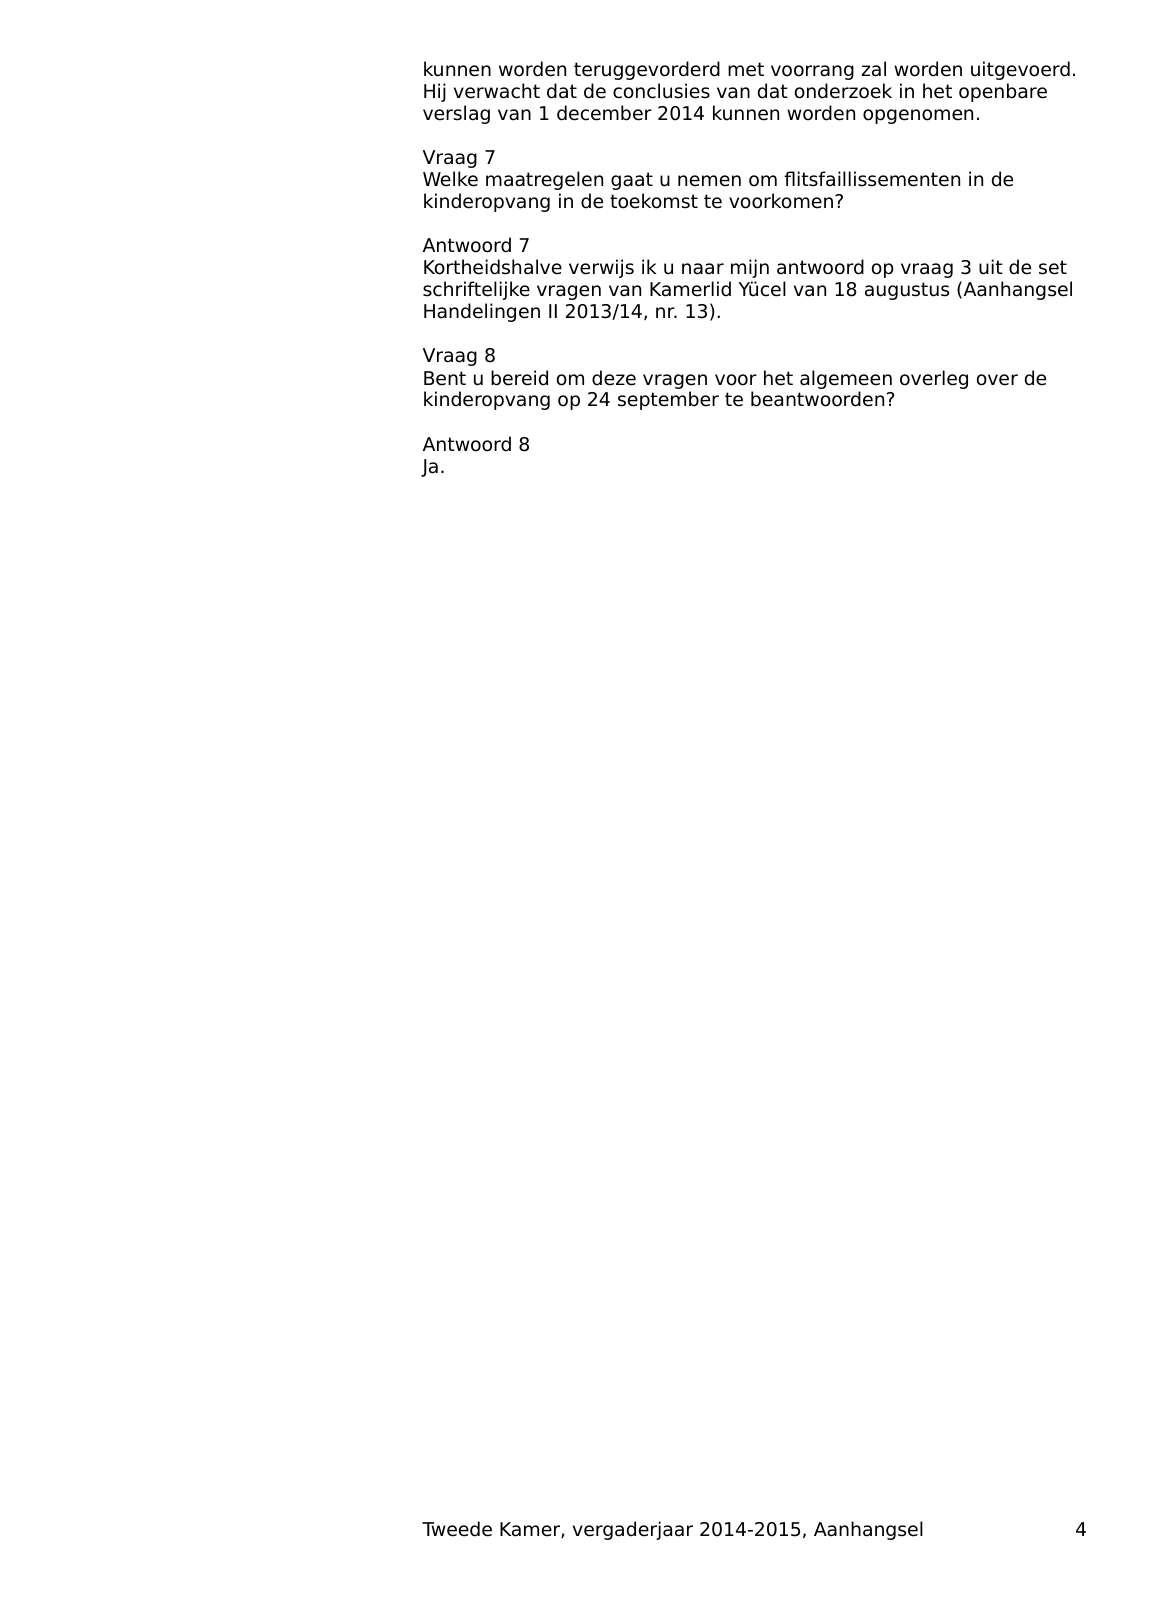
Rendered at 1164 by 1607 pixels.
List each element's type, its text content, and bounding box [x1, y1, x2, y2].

text Antwoord 7 [422, 235, 1087, 257]
text Bent u bereid om deze vragen voor het algemeen overleg over de kinderopvang op 24 september te beantwoorden? [422, 367, 1087, 411]
text Vraag 7 [422, 147, 1087, 169]
text kunnen worden teruggevorderd met voorrang zal worden uitgevoerd. Hij verwacht dat de conclusies van dat onderzoek in het openbare verslag van 1 december 2014 kunnen worden opgenomen. [422, 59, 1087, 125]
text Antwoord 8 [422, 433, 1087, 456]
text Welke maatregelen gaat u nemen om flitsfaillissementen in de kinderopvang in de toekomst te voorkomen? [422, 169, 1087, 213]
text Kortheidshalve verwijs ik u naar mijn antwoord op vraag 3 uit de set schriftelijke vragen van Kamerlid Yücel van 18 augustus (Aanhangsel Handelingen II 2013/14, nr. 13). [422, 257, 1087, 323]
text Ja. [422, 456, 1087, 477]
text Vraag 8 [422, 345, 1087, 367]
